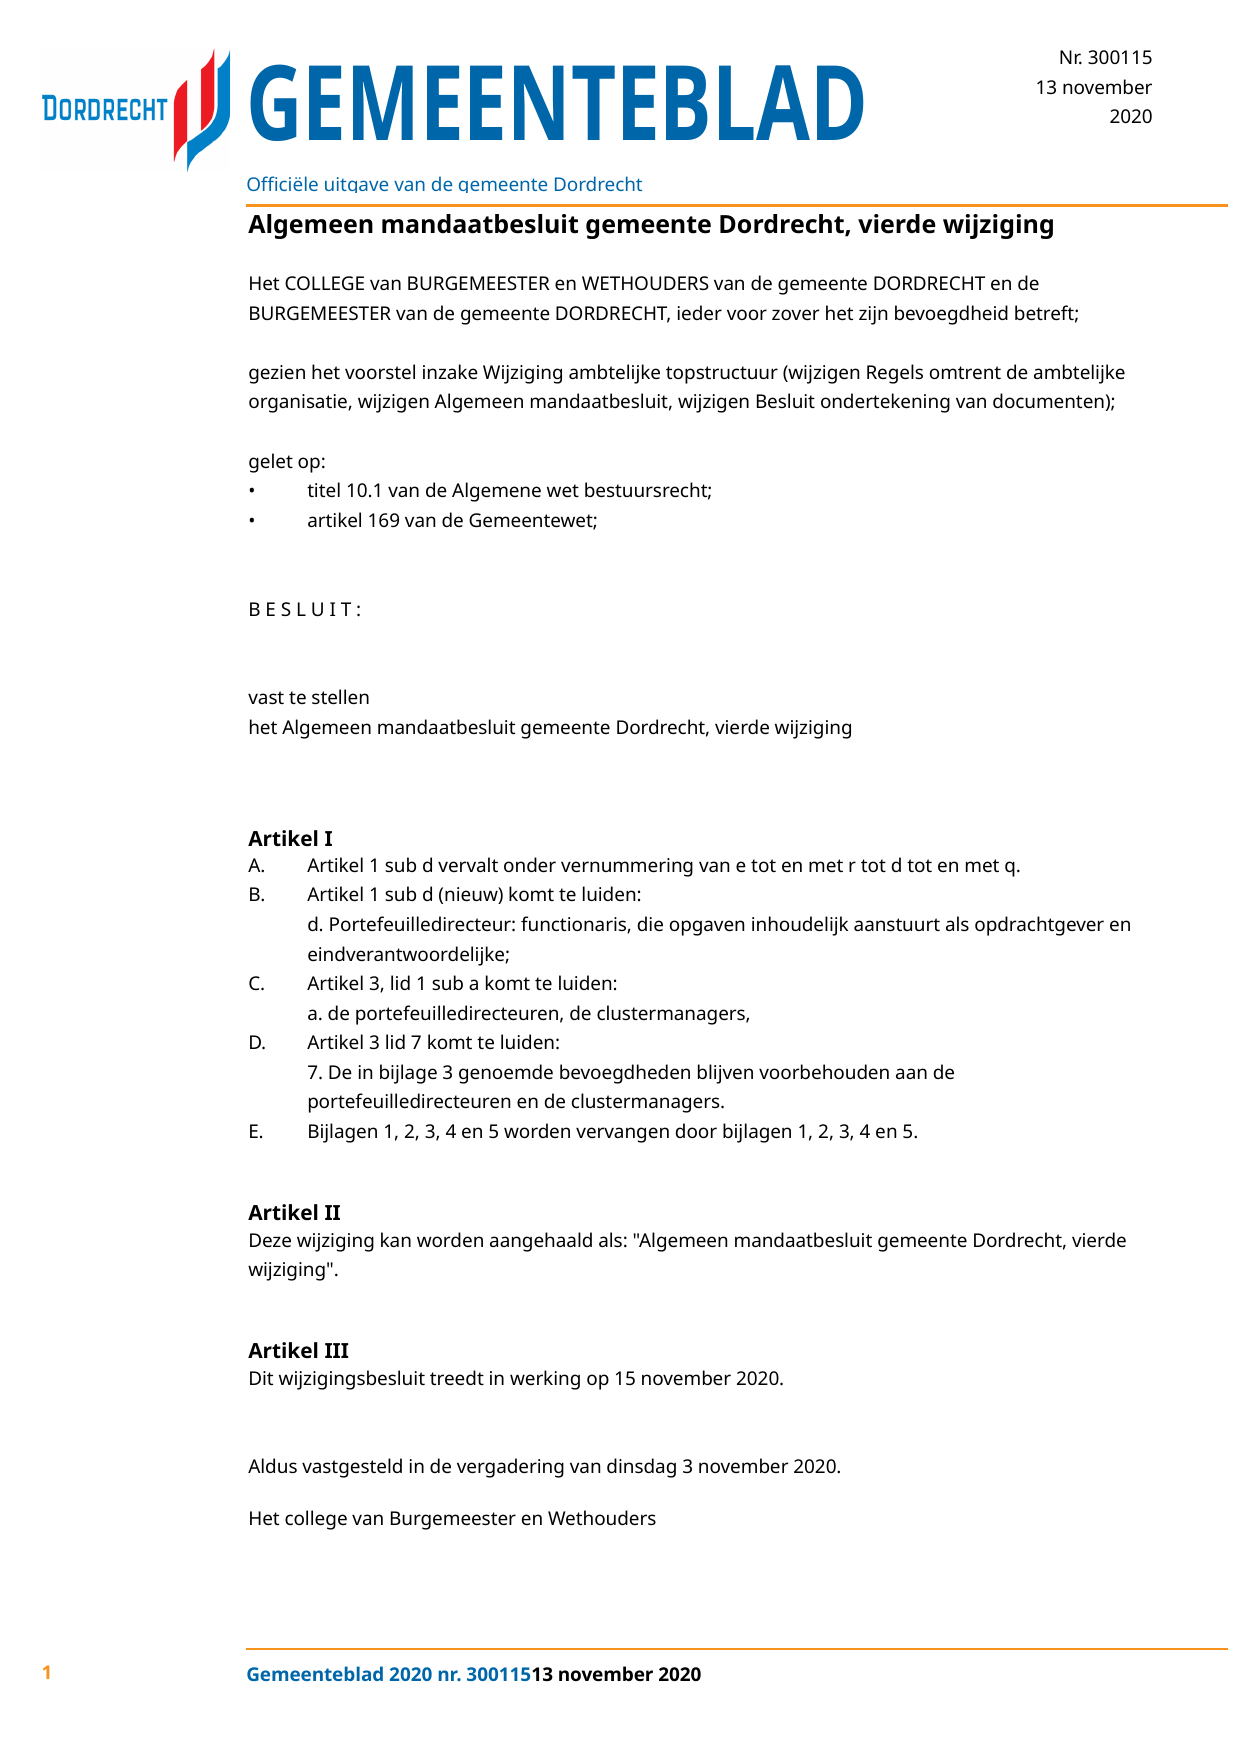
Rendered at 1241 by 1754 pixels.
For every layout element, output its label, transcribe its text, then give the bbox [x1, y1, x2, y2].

text gezien het voorstel inzake Wijziging ambtelijke topstructuur (wijzigen Regels omtrent de ambtelijke organisatie, wijzigen Algemeen mandaatbesluit, wijzigen Besluit ondertekening van documenten); [248, 359, 1152, 414]
list artikel 169 van de Gemeentewet; [248, 507, 1152, 533]
text vast te stellen [248, 684, 1152, 710]
text Artikel II [248, 1198, 1152, 1227]
text Algemeen mandaatbesluit gemeente Dordrecht, vierde wijziging [248, 207, 1152, 241]
text Het COLLEGE van BURGEMEESTER en WETHOUDERS van de gemeente DORDRECHT en de BURGEMEESTER van de gemeente DORDRECHT, ieder voor zover het zijn bevoegdheid betreft; [248, 270, 1152, 326]
list Artikel 3 lid 7 komt te luiden: [248, 1029, 1152, 1055]
text B E S L U I T : [248, 596, 1152, 621]
text Het college van Burgemeester en Wethouders [248, 1505, 1152, 1531]
text Dit wijzigingsbesluit treedt in werking op 15 november 2020. [248, 1365, 1152, 1391]
text Artikel III [248, 1336, 1152, 1365]
list Artikel 3, lid 1 sub a komt te luiden: [248, 970, 1152, 996]
list titel 10.1 van de Algemene wet bestuursrecht; [248, 477, 1152, 503]
list Artikel 1 sub d (nieuw) komt te luiden: [248, 882, 1152, 907]
text Aldus vastgesteld in de vergadering van dinsdag 3 november 2020. [248, 1453, 1152, 1479]
text Deze wijziging kan worden aangehaald als: "Algemeen mandaatbesluit gemeente Dordrecht, vierde wijziging". [248, 1227, 1152, 1282]
list d. Portefeuilledirecteur: functionaris, die opgaven inhoudelijk aanstuurt als opdrachtgever en eindverantwoordelijke; [248, 911, 1152, 967]
text het Algemeen mandaatbesluit gemeente Dordrecht, vierde wijziging [248, 714, 1152, 740]
text Artikel I [248, 824, 1152, 852]
text gelet op: [248, 448, 1152, 473]
picture [41, 47, 231, 172]
list Bijlagen 1, 2, 3, 4 en 5 worden vervangen door bijlagen 1, 2, 3, 4 en 5. [248, 1118, 1152, 1144]
list Artikel 1 sub d vervalt onder vernummering van e tot en met r tot d tot en met q. [248, 852, 1152, 878]
list 7. De in bijlage 3 genoemde bevoegdheden blijven voorbehouden aan de portefeuilledirecteuren en de clustermanagers. [248, 1059, 1152, 1114]
list a. de portefeuilledirecteuren, de clustermanagers, [248, 1000, 1152, 1026]
